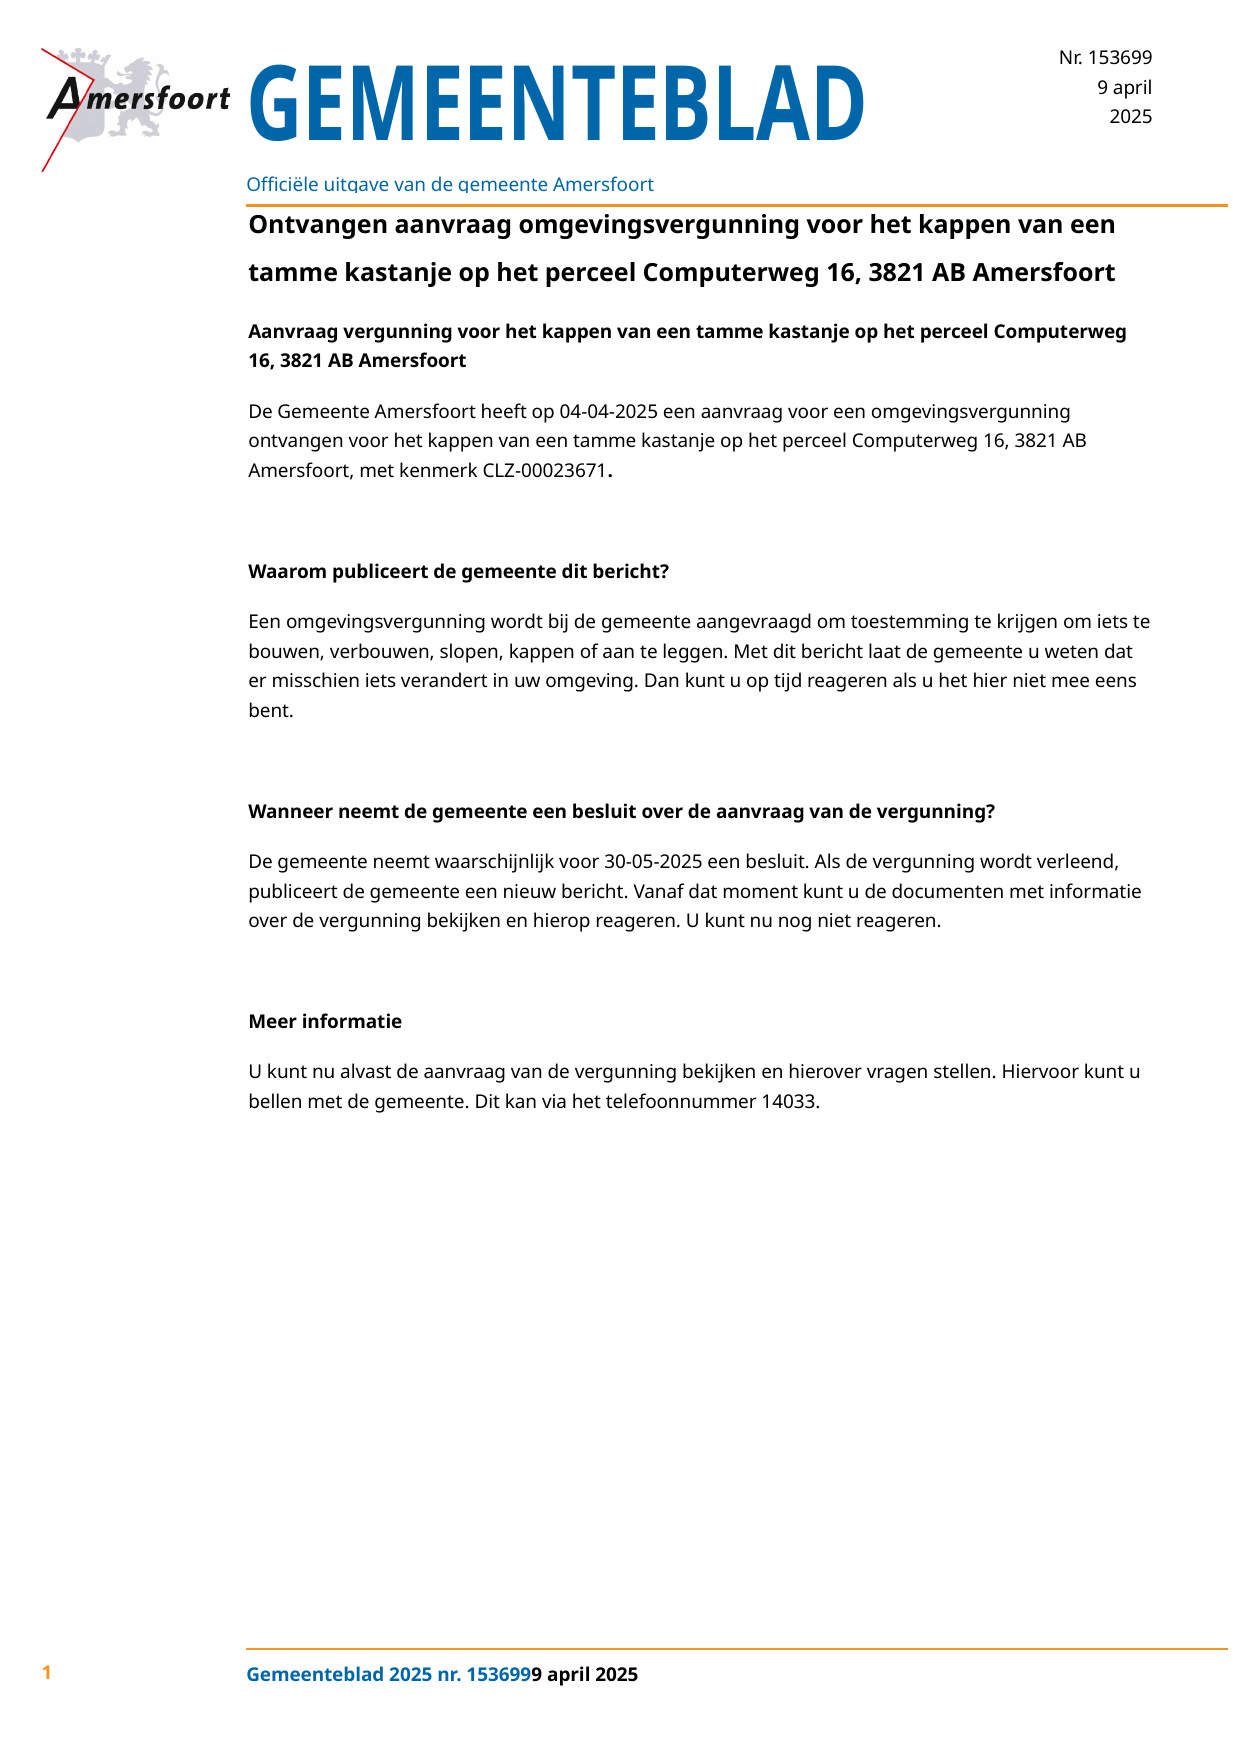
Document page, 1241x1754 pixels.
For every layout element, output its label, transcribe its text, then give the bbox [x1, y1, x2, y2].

text Waarom publiceert de gemeente dit bericht? [248, 558, 1152, 584]
text De Gemeente Amersfoort heeft op 04-04-2025 een aanvraag voor een omgevingsvergunning ontvangen voor het kappen van een tamme kastanje op het perceel Computerweg 16, 3821 AB Amersfoort, met kenmerk CLZ-00023671. [248, 398, 1152, 483]
text Aanvraag vergunning voor het kappen van een tamme kastanje op het perceel Computerweg 16, 3821 AB Amersfoort [248, 318, 1152, 373]
text Meer informatie [248, 1008, 1152, 1034]
text De gemeente neemt waarschijnlijk voor 30-05-2025 een besluit. Als de vergunning wordt verleend, publiceert de gemeente een nieuw bericht. Vanaf dat moment kunt u de documenten met informatie over de vergunning bekijken en hierop reageren. U kunt nu nog niet reageren. [248, 848, 1152, 933]
text Een omgevingsvergunning wordt bij de gemeente aangevraagd om toestemming te krijgen om iets te bouwen, verbouwen, slopen, kappen of aan te leggen. Met dit bericht laat de gemeente u weten dat er misschien iets verandert in uw omgeving. Dan kunt u op tijd reageren als u het hier niet mee eens bent. [248, 608, 1152, 723]
picture [41, 47, 231, 172]
text Ontvangen aanvraag omgevingsvergunning voor het kappen van een tamme kastanje op het perceel Computerweg 16, 3821 AB Amersfoort [248, 207, 1152, 288]
text Wanneer neemt de gemeente een besluit over de aanvraag van de vergunning? [248, 798, 1152, 824]
text U kunt nu alvast de aanvraag van de vergunning bekijken en hierover vragen stellen. Hiervoor kunt u bellen met de gemeente. Dit kan via het telefoonnummer 14033. [248, 1059, 1152, 1114]
